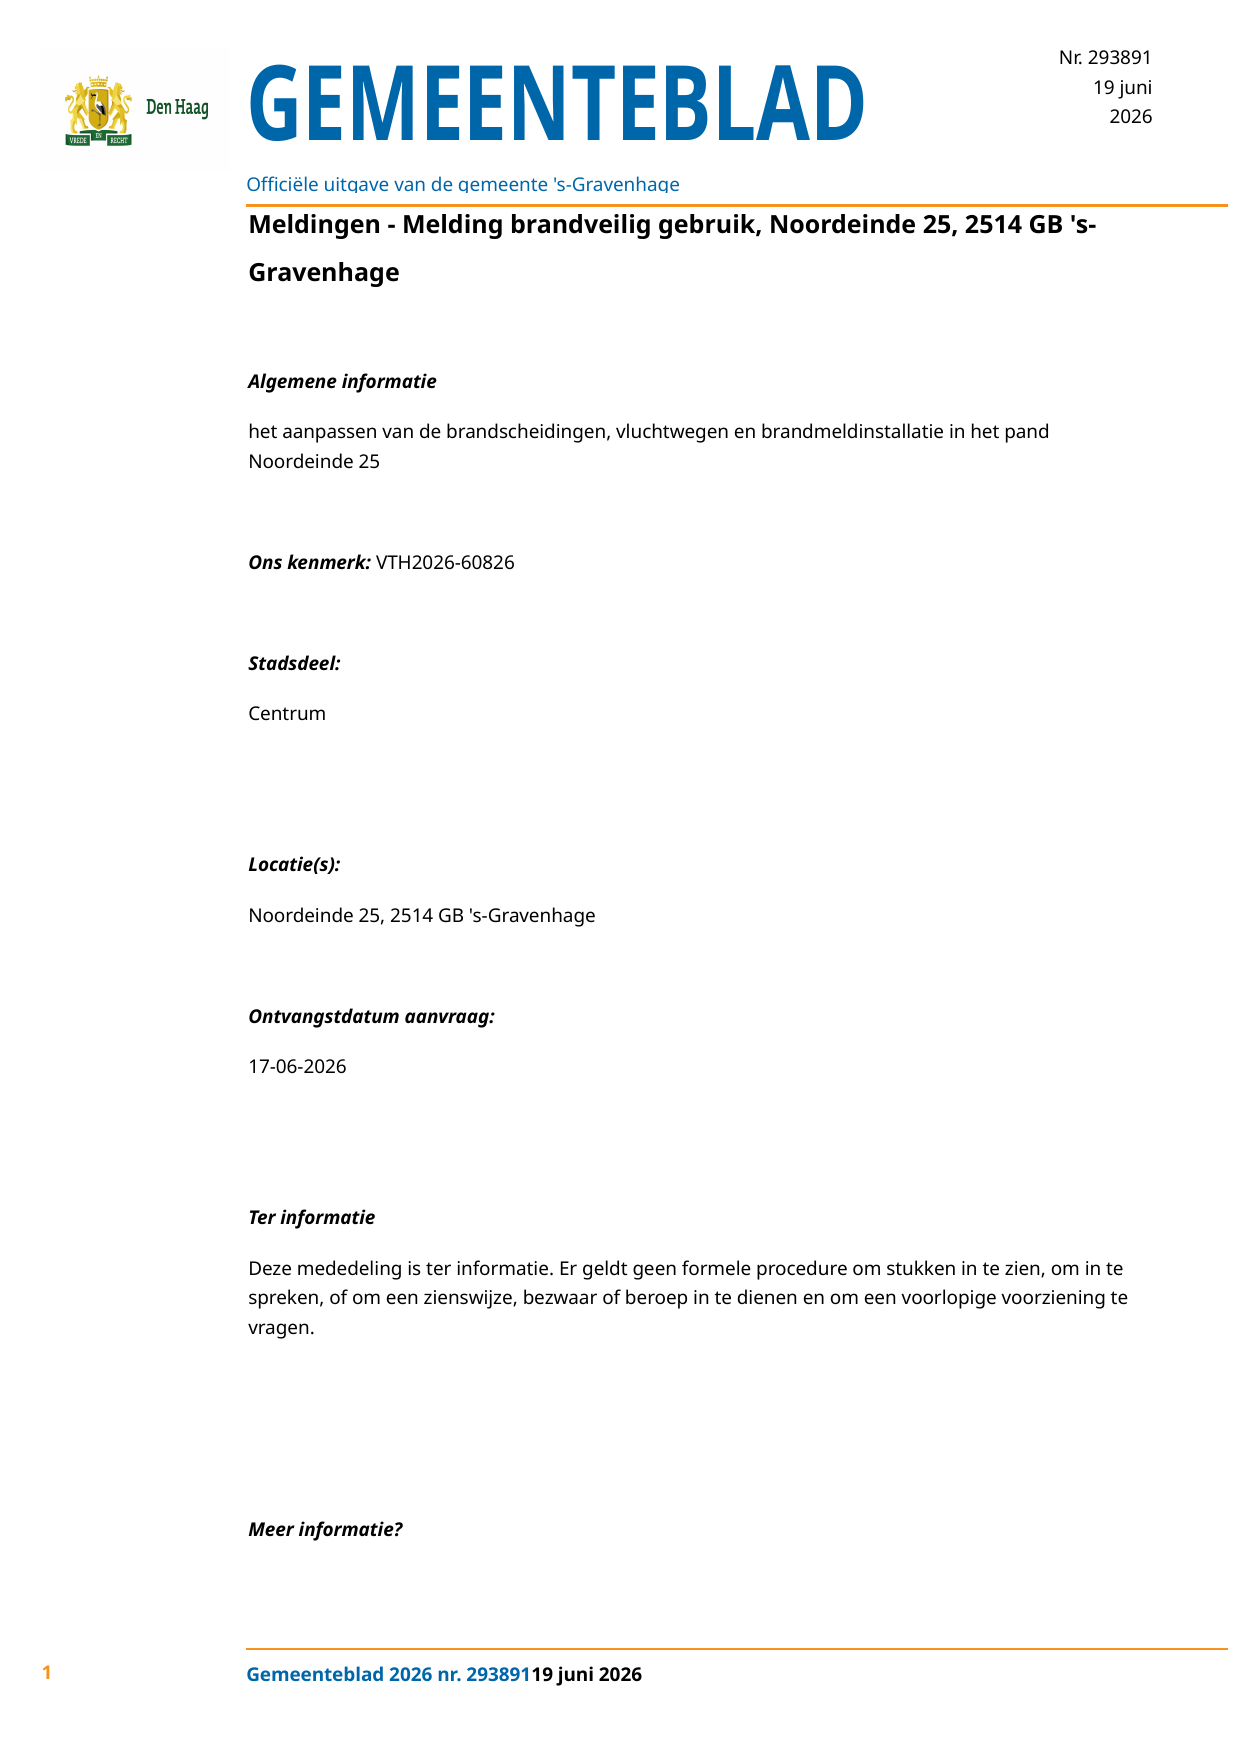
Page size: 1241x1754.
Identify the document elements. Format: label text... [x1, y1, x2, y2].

text Algemene informatie [248, 368, 1152, 394]
text 17-06-2026 [248, 1053, 1152, 1079]
text Noordeinde 25, 2514 GB 's-Gravenhage [248, 902, 1152, 928]
text Meldingen - Melding brandveilig gebruik, Noordeinde 25, 2514 GB 's-Gravenhage [248, 207, 1152, 288]
text Ons kenmerk: VTH2026-60826 [248, 549, 1152, 575]
text Deze mededeling is ter informatie. Er geldt geen formele procedure om stukken in te zien, om in te spreken, of om een zienswijze, bezwaar of beroep in te dienen en om een voorlopige voorziening te vragen. [248, 1255, 1152, 1340]
text Meer informatie? [248, 1516, 1152, 1542]
text Locatie(s): [248, 852, 1152, 877]
text Centrum [248, 700, 1152, 726]
text Stadsdeel: [248, 650, 1152, 676]
text Ontvangstdatum aanvraag: [248, 1003, 1152, 1029]
picture [41, 47, 231, 172]
text het aanpassen van de brandscheidingen, vluchtwegen en brandmeldinstallatie in het pand Noordeinde 25 [248, 419, 1152, 474]
text Ter informatie [248, 1204, 1152, 1230]
